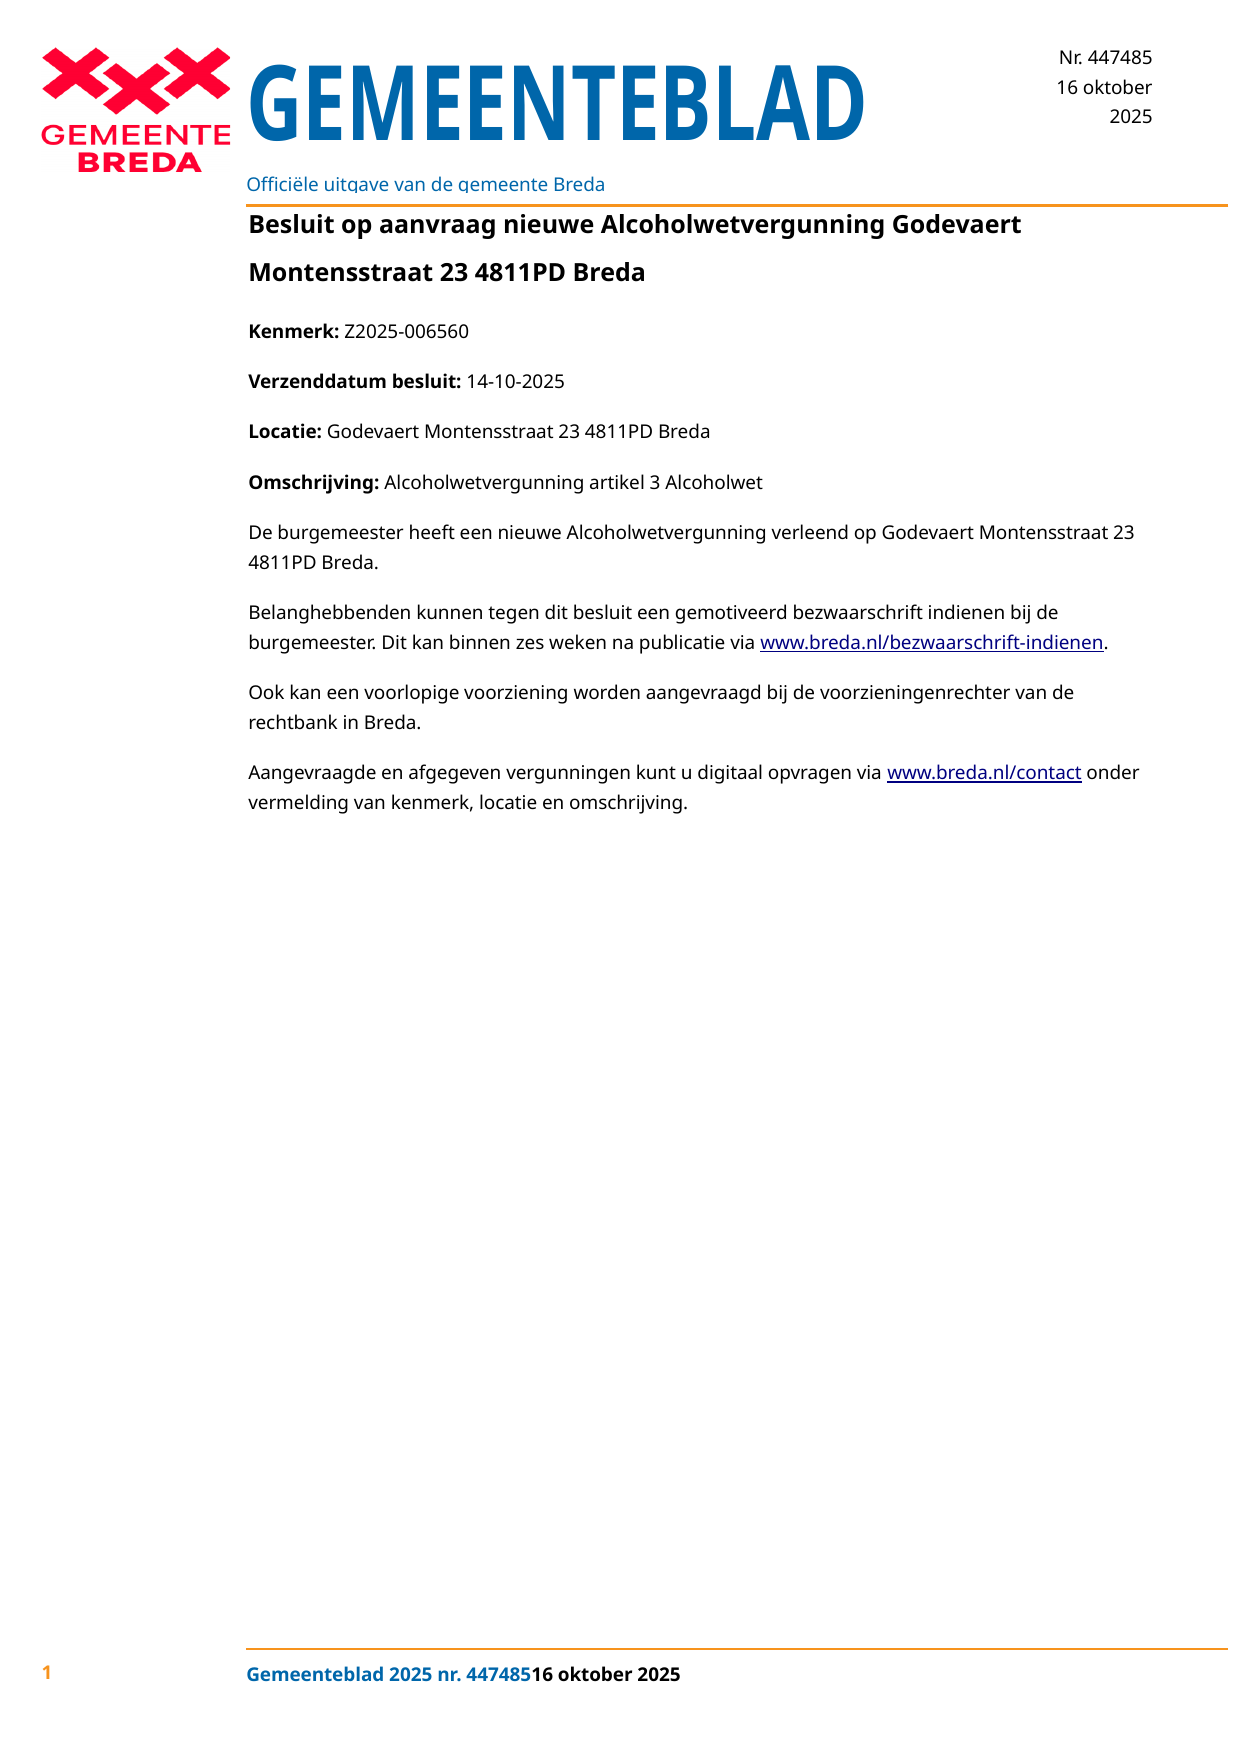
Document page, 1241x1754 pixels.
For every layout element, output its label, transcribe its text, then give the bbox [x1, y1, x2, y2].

text Omschrijving: Alcoholwetvergunning artikel 3 Alcoholwet [248, 469, 1152, 495]
text Belanghebbenden kunnen tegen dit besluit een gemotiveerd bezwaarschrift indienen bij de burgemeester. Dit kan binnen zes weken na publicatie via www.breda.nl/bezwaarschrift-indienen. [248, 599, 1152, 655]
text Ook kan een voorlopige voorziening worden aangevraagd bij de voorzieningenrechter van de rechtbank in Breda. [248, 679, 1152, 735]
text Kenmerk: Z2025-006560 [248, 318, 1152, 344]
text De burgemeester heeft een nieuwe Alcoholwetvergunning verleend op Godevaert Montensstraat 23 4811PD Breda. [248, 519, 1152, 575]
text Besluit op aanvraag nieuwe Alcoholwetvergunning Godevaert Montensstraat 23 4811PD Breda [248, 207, 1152, 288]
text Verzenddatum besluit: 14-10-2025 [248, 368, 1152, 394]
picture [41, 47, 231, 172]
text Locatie: Godevaert Montensstraat 23 4811PD Breda [248, 419, 1152, 444]
text Aangevraagde en afgegeven vergunningen kunt u digitaal opvragen via www.breda.nl/contact onder vermelding van kenmerk, locatie en omschrijving. [248, 759, 1152, 815]
